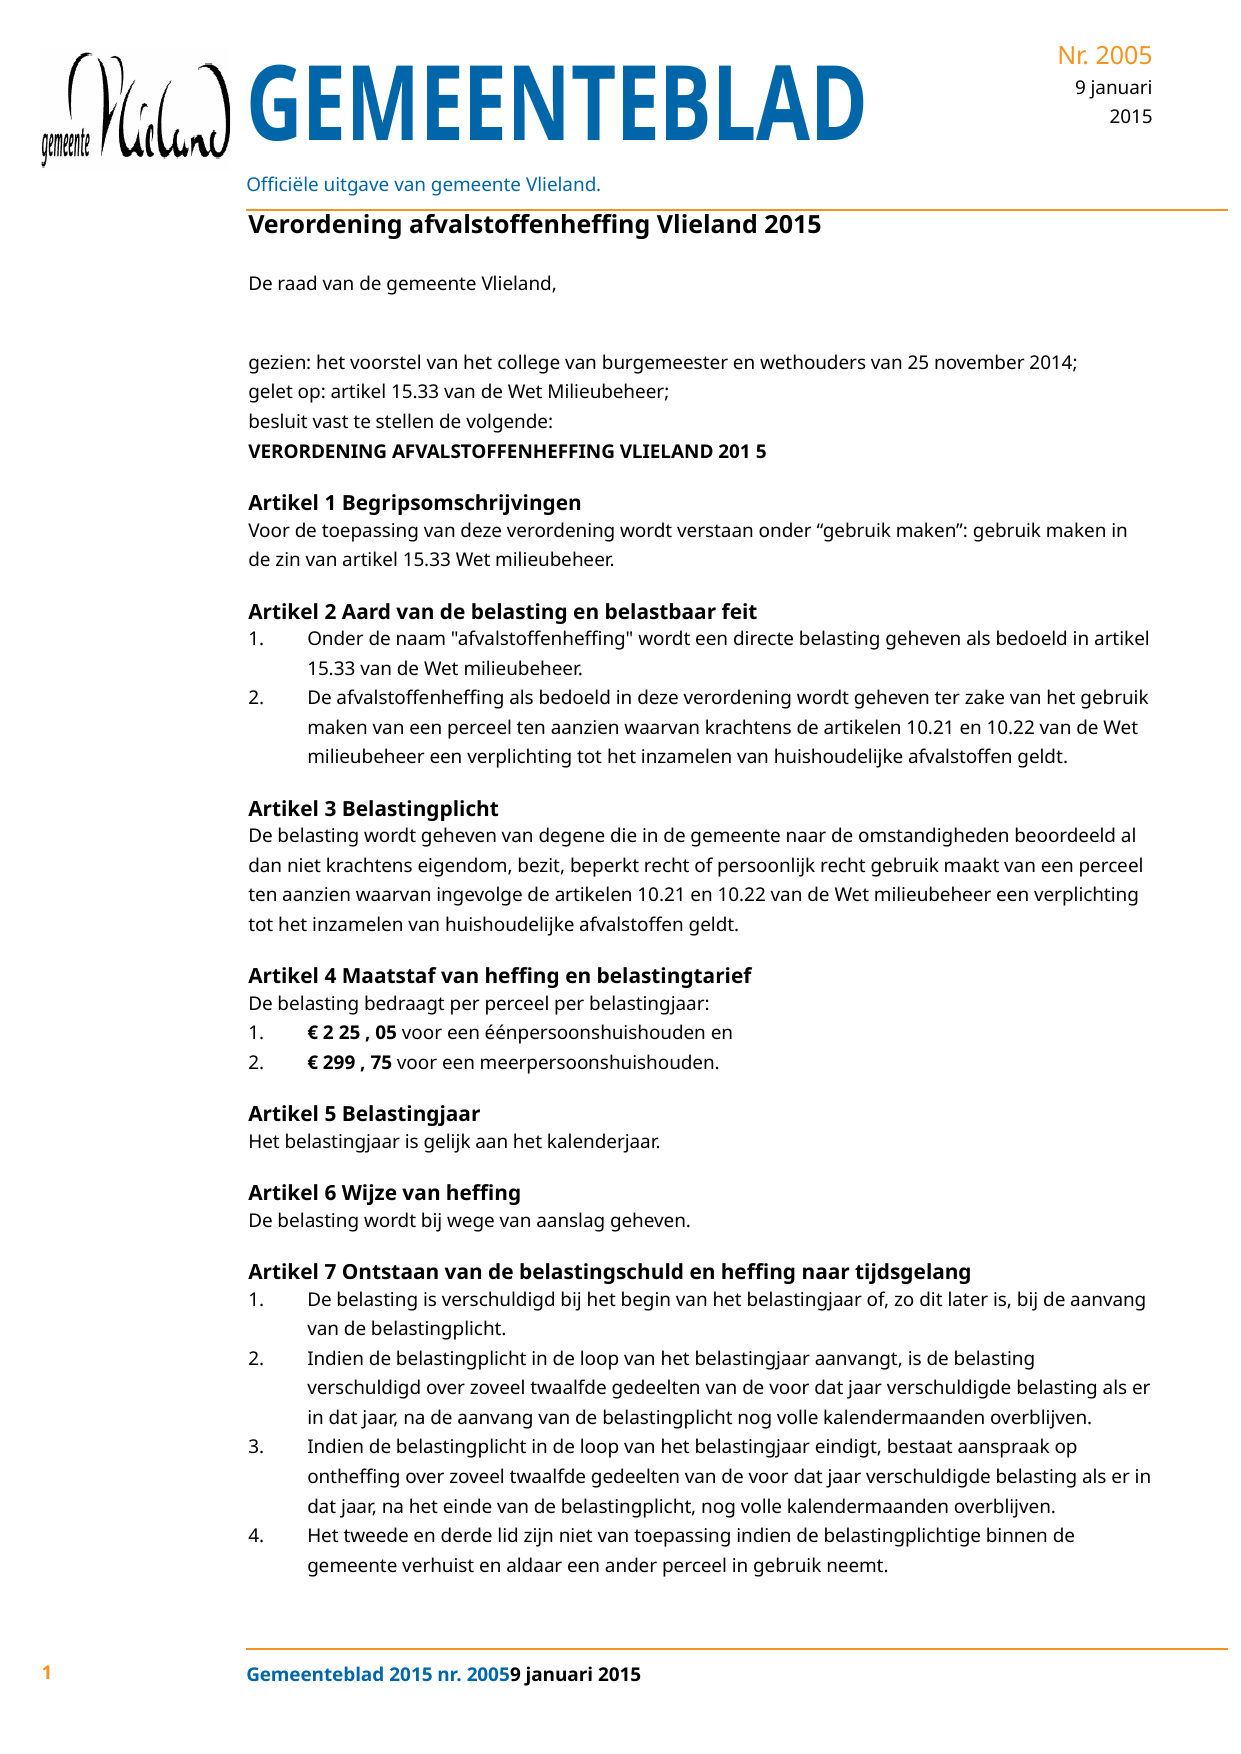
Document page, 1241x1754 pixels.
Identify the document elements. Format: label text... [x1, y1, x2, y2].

list € 2 25 , 05 voor een éénpersoonshuishouden en [248, 1019, 1152, 1045]
list De afvalstoffenheffing als bedoeld in deze verordening wordt geheven ter zake van het gebruik maken van een perceel ten aanzien waarvan krachtens de artikelen 10.21 en 10.22 van de Wet milieubeheer een verplichting tot het inzamelen van huishoudelijke afvalstoffen geldt. [248, 684, 1152, 769]
text gelet op: artikel 15.33 van de Wet Milieubeheer; [248, 379, 1152, 404]
text De belasting wordt geheven van degene die in de gemeente naar de omstandigheden beoordeeld al dan niet krachtens eigendom, bezit, beperkt recht of persoonlijk recht gebruik maakt van een perceel ten aanzien waarvan ingevolge de artikelen 10.21 en 10.22 van de Wet milieubeheer een verplichting tot het inzamelen van huishoudelijke afvalstoffen geldt. [248, 822, 1152, 937]
picture [41, 47, 231, 172]
list Indien de belastingplicht in de loop van het belastingjaar aanvangt, is de belasting verschuldigd over zoveel twaalfde gedeelten van de voor dat jaar verschuldigde belasting als er in dat jaar, na de aanvang van de belastingplicht nog volle kalendermaanden overblijven. [248, 1345, 1152, 1430]
text De belasting bedraagt per perceel per belastingjaar: [248, 990, 1152, 1016]
text gezien: het voorstel van het college van burgemeester en wethouders van 25 november 2014; [248, 349, 1152, 375]
text Artikel 4 Maatstaf van heffing en belastingtarief [248, 962, 1152, 990]
text Artikel 1 Begripsomschrijvingen [248, 488, 1152, 517]
text Verordening afvalstoffenheffing Vlieland 2015 [248, 211, 1152, 241]
text Voor de toepassing van deze verordening wordt verstaan onder “gebruik maken”: gebruik maken in de zin van artikel 15.33 Wet milieubeheer. [248, 517, 1152, 572]
text Het belastingjaar is gelijk aan het kalenderjaar. [248, 1128, 1152, 1154]
text besluit vast te stellen de volgende: [248, 408, 1152, 434]
list Het tweede en derde lid zijn niet van toepassing indien de belastingplichtige binnen de gemeente verhuist en aldaar een ander perceel in gebruik neemt. [248, 1522, 1152, 1578]
text Artikel 7 Ontstaan van de belastingschuld en heffing naar tijdsgelang [248, 1257, 1152, 1286]
list Onder de naam "afvalstoffenheffing" wordt een directe belasting geheven als bedoeld in artikel 15.33 van de Wet milieubeheer. [248, 625, 1152, 681]
text Artikel 3 Belastingplicht [248, 794, 1152, 822]
text Artikel 6 Wijze van heffing [248, 1178, 1152, 1207]
list Indien de belastingplicht in de loop van het belastingjaar eindigt, bestaat aanspraak op ontheffing over zoveel twaalfde gedeelten van de voor dat jaar verschuldigde belasting als er in dat jaar, na het einde van de belastingplicht, nog volle kalendermaanden overblijven. [248, 1434, 1152, 1518]
list € 299 , 75 voor een meerpersoonshuishouden. [248, 1049, 1152, 1075]
text Artikel 5 Belastingjaar [248, 1099, 1152, 1128]
text De belasting wordt bij wege van aanslag geheven. [248, 1207, 1152, 1233]
text Artikel 2 Aard van de belasting en belastbaar feit [248, 597, 1152, 625]
text VERORDENING AFVALSTOFFENHEFFING VLIELAND 201 5 [248, 438, 1152, 464]
list De belasting is verschuldigd bij het begin van het belastingjaar of, zo dit later is, bij de aanvang van de belastingplicht. [248, 1286, 1152, 1341]
text De raad van de gemeente Vlieland, [248, 270, 1152, 296]
